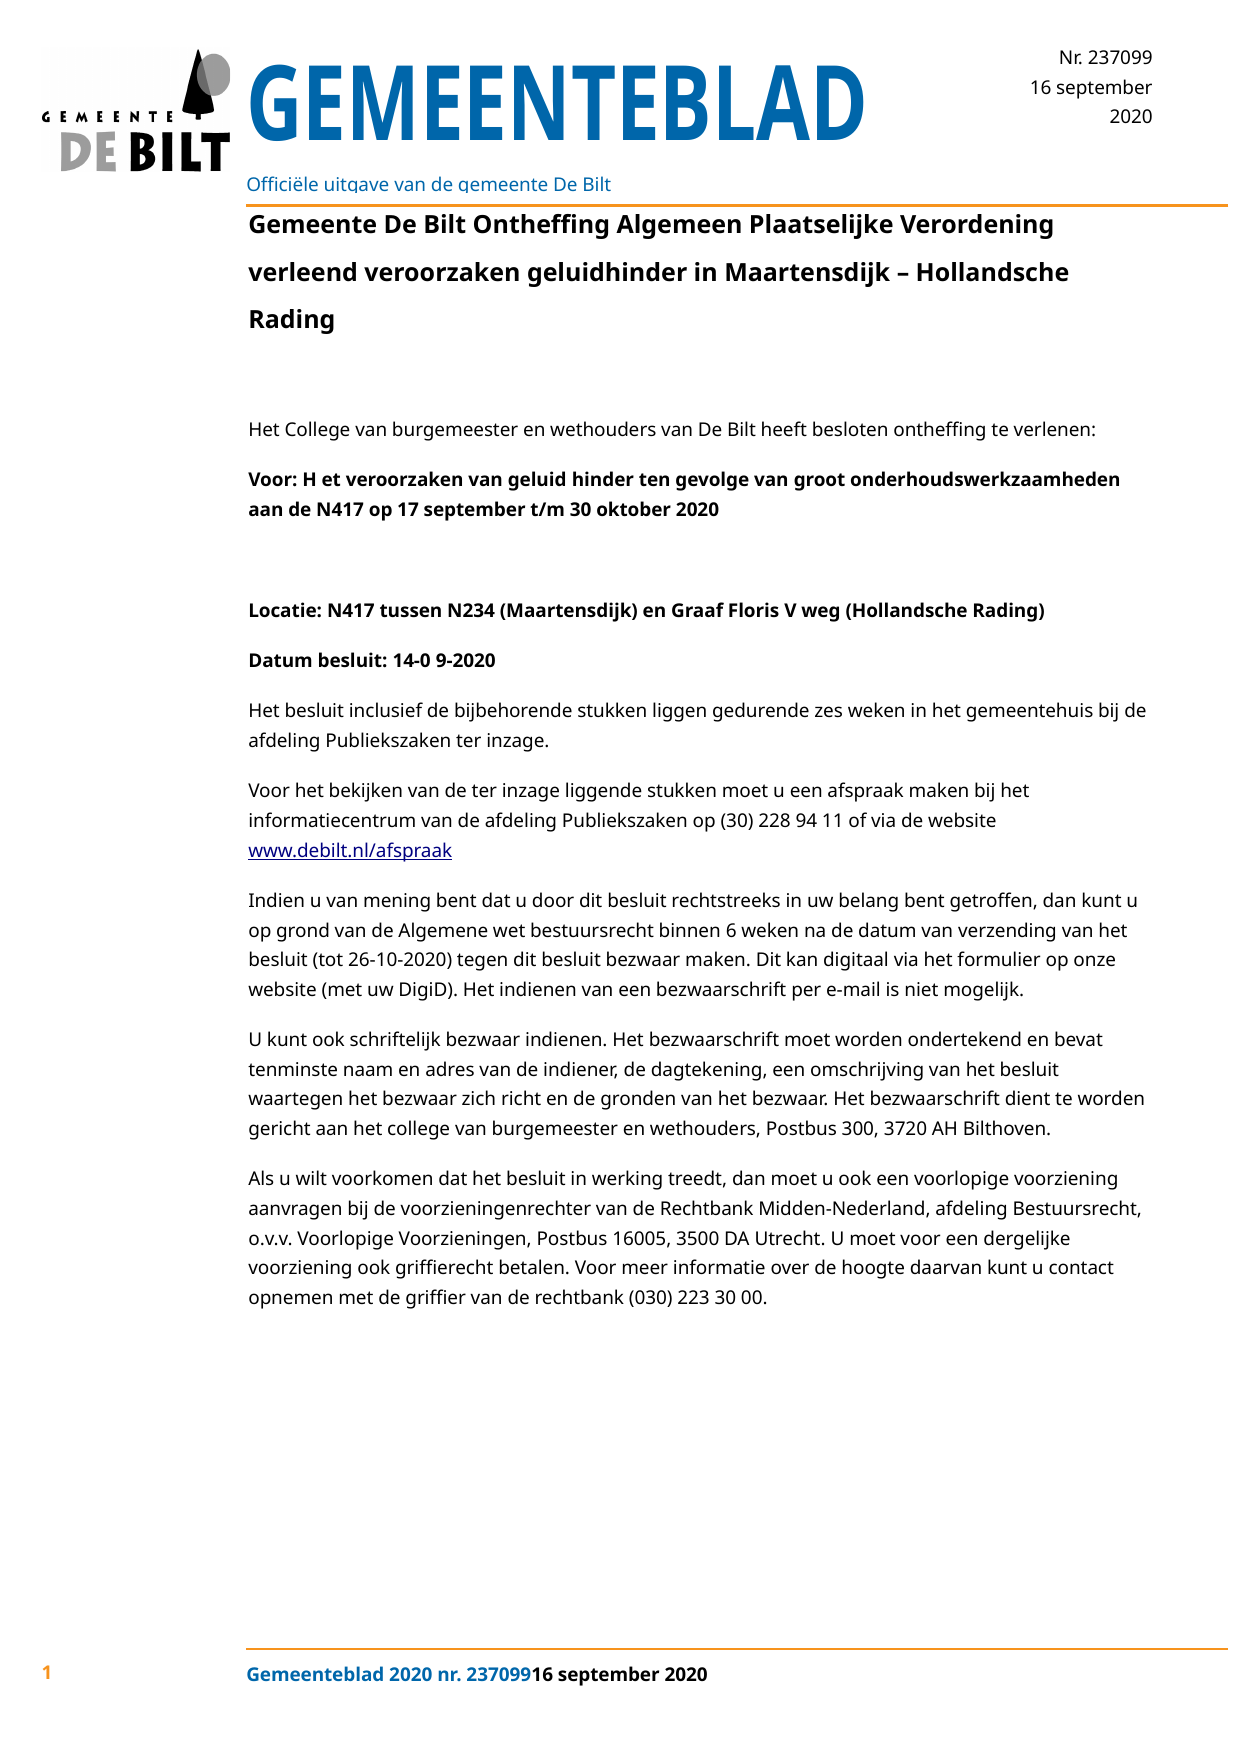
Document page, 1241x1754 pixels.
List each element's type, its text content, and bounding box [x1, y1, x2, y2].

text Het besluit inclusief de bijbehorende stukken liggen gedurende zes weken in het gemeentehuis bij de afdeling Publiekszaken ter inzage. [248, 698, 1152, 753]
text Het College van burgemeester en wethouders van De Bilt heeft besloten ontheffing te verlenen: [248, 416, 1152, 442]
text Indien u van mening bent dat u door dit besluit rechtstreeks in uw belang bent getroffen, dan kunt u op grond van de Algemene wet bestuursrecht binnen 6 weken na de datum van verzending van het besluit (tot 26-10-2020) tegen dit besluit bezwaar maken. Dit kan digitaal via het formulier op onze website (met uw DigiD). Het indienen van een bezwaarschrift per e-mail is niet mogelijk. [248, 887, 1152, 1002]
text Voor: H et veroorzaken van geluid hinder ten gevolge van groot onderhoudswerkzaamheden aan de N417 op 17 september t/m 30 oktober 2020 [248, 466, 1152, 522]
text Als u wilt voorkomen dat het besluit in werking treedt, dan moet u ook een voorlopige voorziening aanvragen bij de voorzieningenrechter van de Rechtbank Midden-Nederland, afdeling Bestuursrecht, o.v.v. Voorlopige Voorzieningen, Postbus 16005, 3500 DA Utrecht. U moet voor een dergelijke voorziening ook griffierecht betalen. Voor meer informatie over de hoogte daarvan kunt u contact opnemen met de griffier van de rechtbank (030) 223 30 00. [248, 1166, 1152, 1309]
text U kunt ook schriftelijk bezwaar indienen. Het bezwaarschrift moet worden ondertekend en bevat tenminste naam en adres van de indiener, de dagtekening, een omschrijving van het besluit waartegen het bezwaar zich richt en de gronden van het bezwaar. Het bezwaarschrift dient te worden gericht aan het college van burgemeester en wethouders, Postbus 300, 3720 AH Bilthoven. [248, 1026, 1152, 1141]
text Voor het bekijken van de ter inzage liggende stukken moet u een afspraak maken bij het informatiecentrum van de afdeling Publiekszaken op (30) 228 94 11 of via de website www.debilt.nl/afspraak [248, 778, 1152, 862]
picture [41, 47, 231, 172]
text Locatie: N417 tussen N234 (Maartensdijk) en Graaf Floris V weg (Hollandsche Rading) [248, 597, 1152, 622]
text Datum besluit: 14-0 9-2020 [248, 647, 1152, 673]
text Gemeente De Bilt Ontheffing Algemeen Plaatselijke Verordening verleend veroorzaken geluidhinder in Maartensdijk – Hollandsche Rading [248, 207, 1152, 336]
